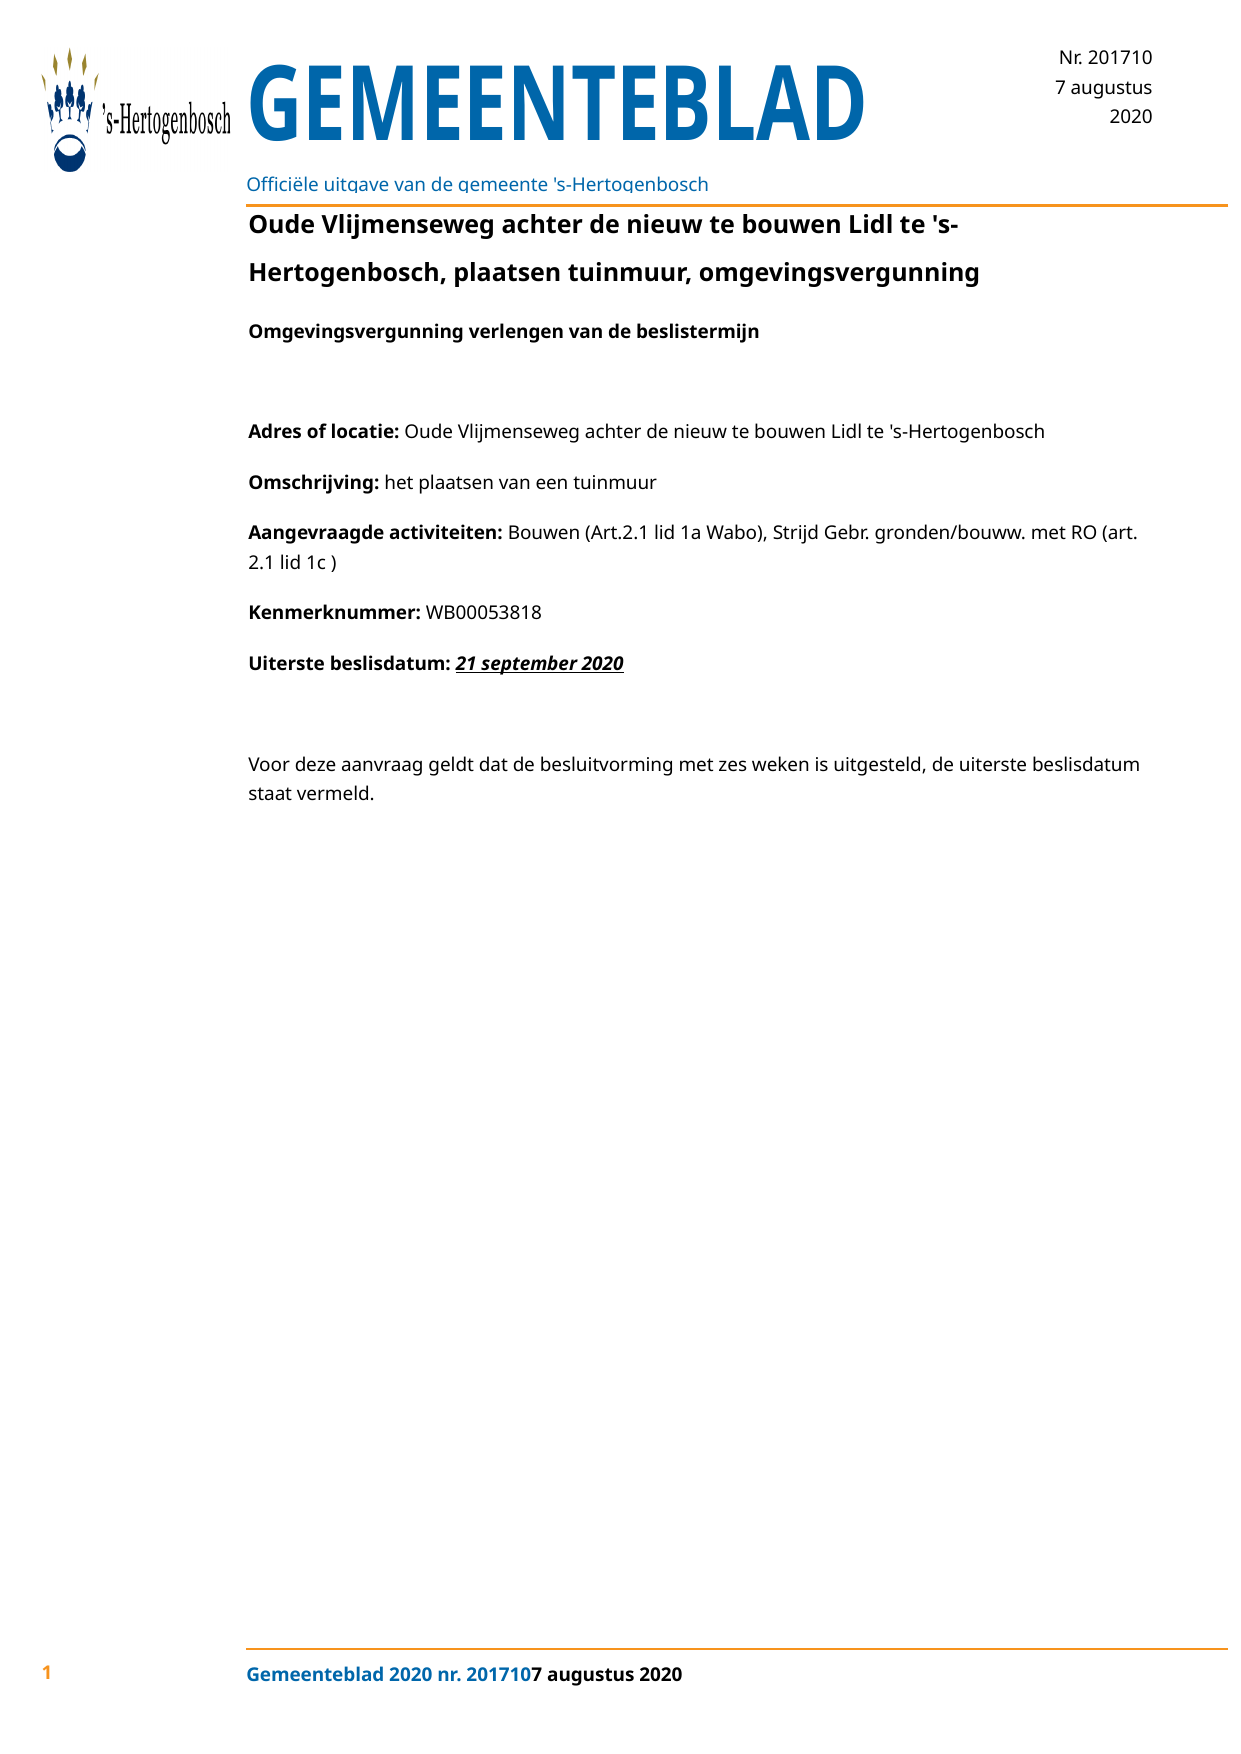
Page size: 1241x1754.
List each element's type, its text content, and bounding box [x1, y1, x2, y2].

text Kenmerknummer: WB00053818 [248, 599, 1152, 625]
text Voor deze aanvraag geldt dat de besluitvorming met zes weken is uitgesteld, de uiterste beslisdatum staat vermeld. [248, 751, 1152, 806]
text Oude Vlijmenseweg achter de nieuw te bouwen Lidl te 's-Hertogenbosch, plaatsen tuinmuur, omgevingsvergunning [248, 207, 1152, 288]
text Adres of locatie: Oude Vlijmenseweg achter de nieuw te bouwen Lidl te 's-Hertogenbosch [248, 419, 1152, 444]
picture [41, 47, 231, 172]
text Omgevingsvergunning verlengen van de beslistermijn [248, 318, 1152, 344]
text Omschrijving: het plaatsen van een tuinmuur [248, 469, 1152, 495]
text Aangevraagde activiteiten: Bouwen (Art.2.1 lid 1a Wabo), Strijd Gebr. gronden/bouww. met RO (art. 2.1 lid 1c ) [248, 519, 1152, 575]
text Uiterste beslisdatum: 21 september 2020 [248, 650, 1152, 676]
